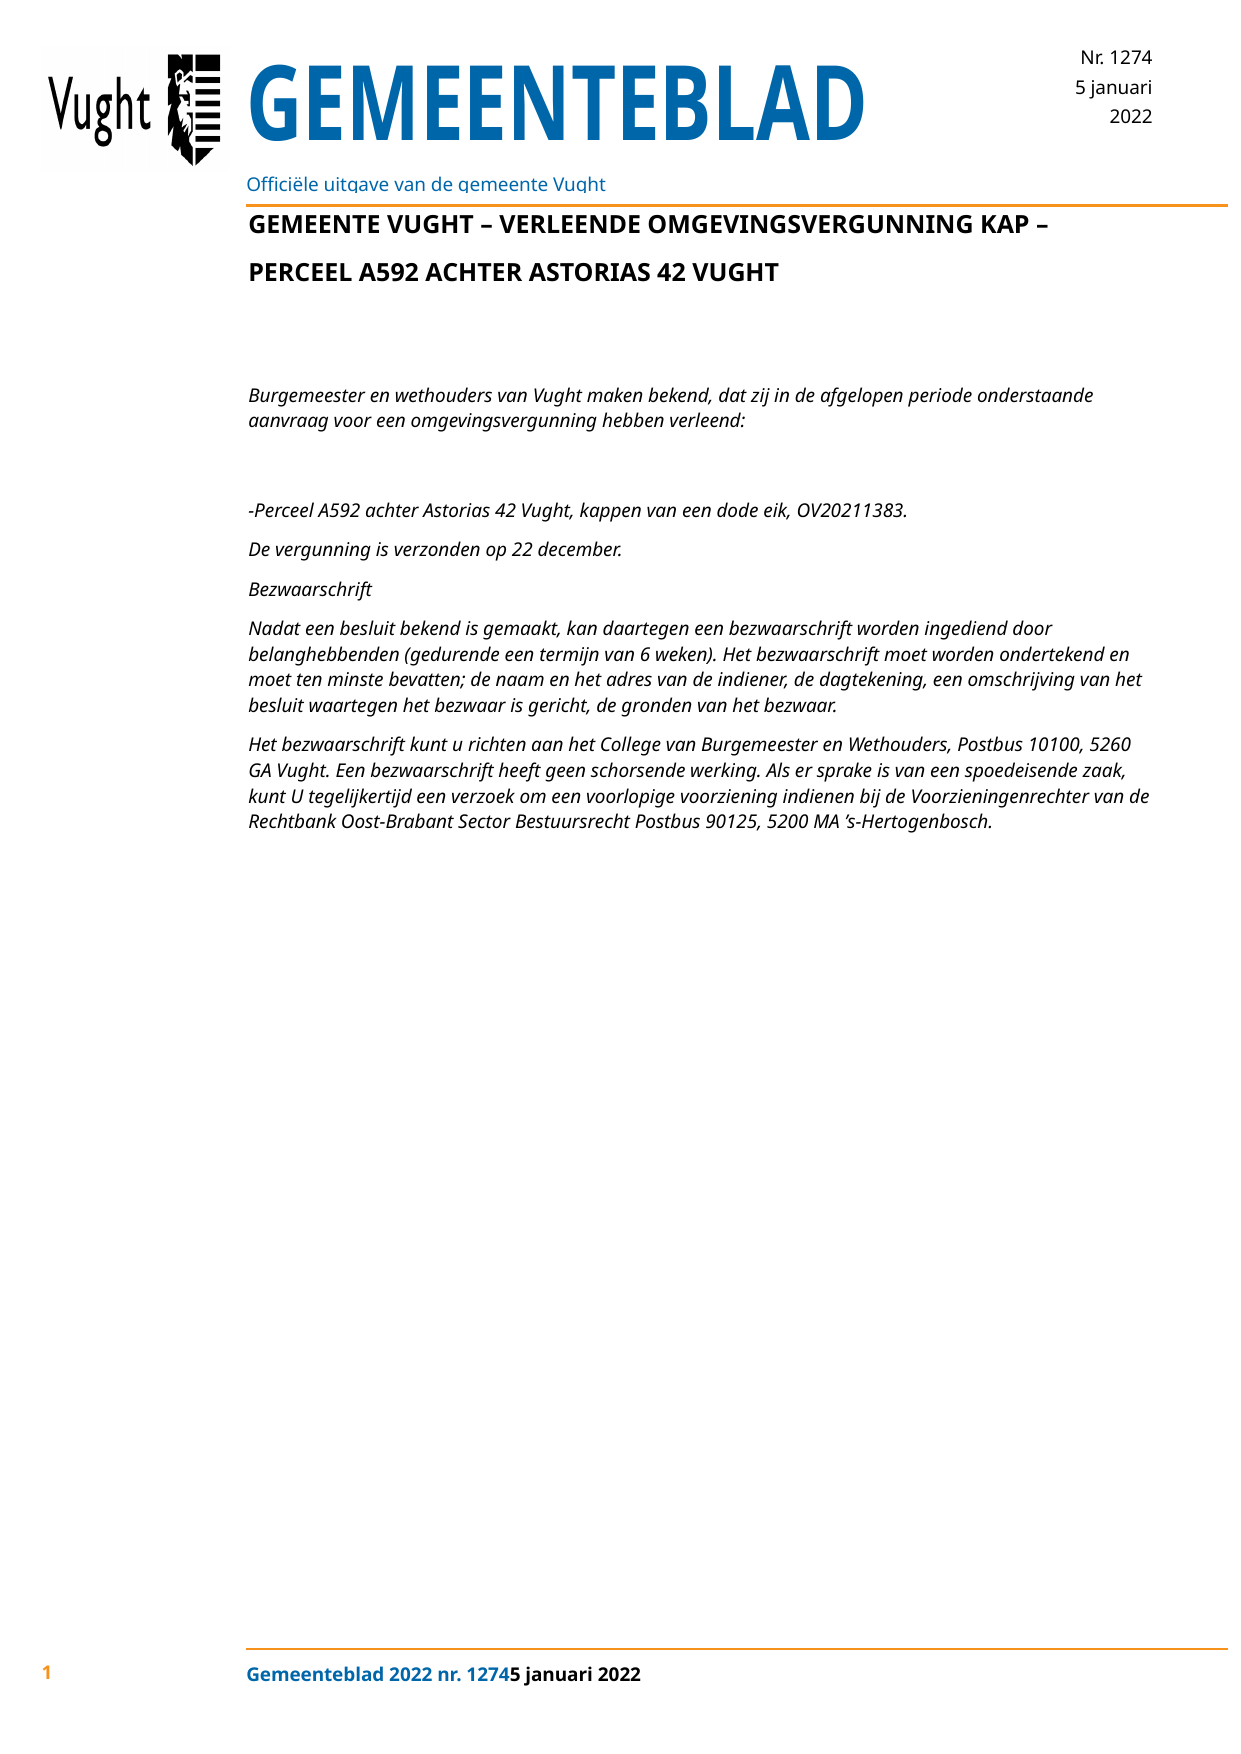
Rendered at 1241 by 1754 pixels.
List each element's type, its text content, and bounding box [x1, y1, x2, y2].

text GEMEENTE VUGHT – VERLEENDE OMGEVINGSVERGUNNING KAP – PERCEEL A592 ACHTER ASTORIAS 42 VUGHT [248, 207, 1152, 288]
text Bezwaarschrift [248, 576, 1152, 602]
text Burgemeester en wethouders van Vught maken bekend, dat zij in de afgelopen periode onderstaande aanvraag voor een omgevingsvergunning hebben verleend: [248, 382, 1152, 433]
text Nadat een besluit bekend is gemaakt, kan daartegen een bezwaarschrift worden ingediend door belanghebbenden (gedurende een termijn van 6 weken). Het bezwaarschrift moet worden ondertekend en moet ten minste bevatten; de naam en het adres van de indiener, de dagtekening, een omschrijving van het besluit waartegen het bezwaar is gericht, de gronden van het bezwaar. [248, 615, 1152, 718]
text Het bezwaarschrift kunt u richten aan het College van Burgemeester en Wethouders, Postbus 10100, 5260 GA Vught. Een bezwaarschrift heeft geen schorsende werking. Als er sprake is van een spoedeisende zaak, kunt U tegelijkertijd een verzoek om een voorlopige voorziening indienen bij de Voorzieningenrechter van de Rechtbank Oost-Brabant Sector Bestuursrecht Postbus 90125, 5200 MA ’s-Hertogenbosch. [248, 732, 1152, 834]
text De vergunning is verzonden op 22 december. [248, 537, 1152, 562]
text -Perceel A592 achter Astorias 42 Vught, kappen van een dode eik, OV20211383. [248, 497, 1152, 523]
picture [41, 47, 231, 172]
